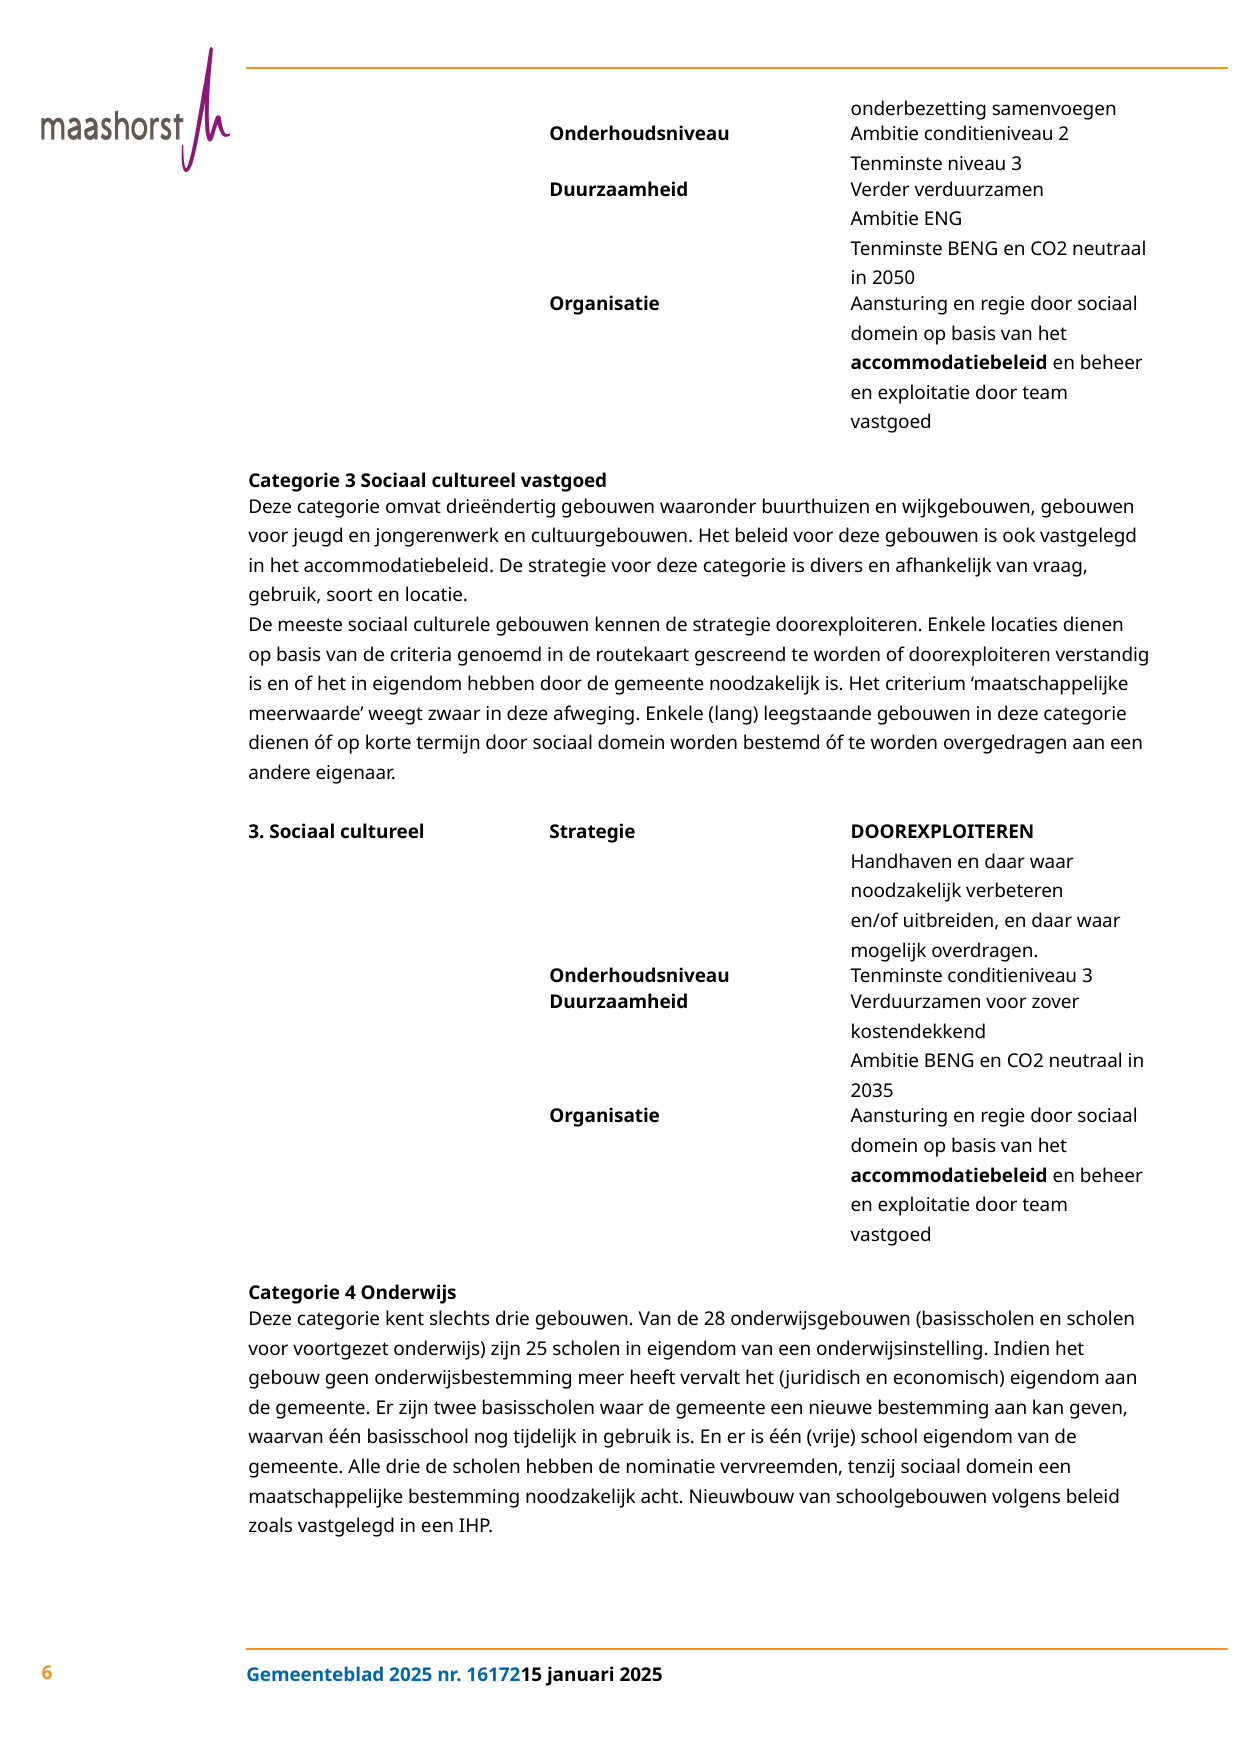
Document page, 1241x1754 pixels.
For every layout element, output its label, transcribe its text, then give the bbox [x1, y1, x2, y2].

table_cell Onderhoudsniveau [549, 121, 850, 176]
text Categorie 4 Onderwijs [248, 1279, 1152, 1305]
table_cell Duurzaamheid [549, 988, 850, 1103]
table_header [549, 95, 850, 121]
text De meeste sociaal culturele gebouwen kennen de strategie doorexploiteren. Enkele locaties dienen op basis van de criteria genoemd in de routekaart gescreend te worden of doorexploiteren verstandig is en of het in eigendom hebben door de gemeente noodzakelijk is. Het criterium ‘maatschappelijke meerwaarde’ weegt zwaar in deze afweging. Enkele (lang) leegstaande gebouwen in deze categorie dienen óf op korte termijn door sociaal domein worden bestemd óf te worden overgedragen aan een andere eigenaar. [248, 611, 1152, 785]
table_header DOOREXPLOITEREN Handhaven en daar waar noodzakelijk verbeteren en/of uitbreiden, en daar waar mogelijk overdragen. [850, 819, 1152, 962]
table_cell Organisatie [549, 1103, 850, 1247]
table_cell Organisatie [549, 290, 850, 434]
table_cell Verduurzamen voor zover kostendekkend Ambitie BENG en CO2 neutraal in 2035 [850, 988, 1152, 1103]
table_header 3. Sociaal cultureel [248, 819, 549, 1247]
table_cell Tenminste conditieniveau 3 [850, 963, 1152, 988]
table_header onderbezetting samenvoegen [850, 95, 1152, 121]
table_cell Verder verduurzamen Ambitie ENG Tenminste BENG en CO2 neutraal in 2050 [850, 176, 1152, 290]
text Categorie 3 Sociaal cultureel vastgoed [248, 467, 1152, 493]
table_cell Ambitie conditieniveau 2 Tenminste niveau 3 [850, 121, 1152, 176]
table_cell Aansturing en regie door sociaal domein op basis van het accommodatiebeleid en beheer en exploitatie door team vastgoed [850, 290, 1152, 434]
table_cell Duurzaamheid [549, 176, 850, 290]
table_cell Aansturing en regie door sociaal domein op basis van het accommodatiebeleid en beheer en exploitatie door team vastgoed [850, 1103, 1152, 1247]
table_header [248, 95, 549, 434]
text Deze categorie kent slechts drie gebouwen. Van de 28 onderwijsgebouwen (basisscholen en scholen voor voortgezet onderwijs) zijn 25 scholen in eigendom van een onderwijsinstelling. Indien het gebouw geen onderwijsbestemming meer heeft vervalt het (juridisch en economisch) eigendom aan de gemeente. Er zijn twee basisscholen waar de gemeente een nieuwe bestemming aan kan geven, waarvan één basisschool nog tijdelijk in gebruik is. En er is één (vrije) school eigendom van de gemeente. Alle drie de scholen hebben de nominatie vervreemden, tenzij sociaal domein een maatschappelijke bestemming noodzakelijk acht. Nieuwbouw van schoolgebouwen volgens beleid zoals vastgelegd in een IHP. [248, 1305, 1152, 1538]
text Deze categorie omvat drieëndertig gebouwen waaronder buurthuizen en wijkgebouwen, gebouwen voor jeugd en jongerenwerk en cultuurgebouwen. Het beleid voor deze gebouwen is ook vastgelegd in het accommodatiebeleid. De strategie voor deze categorie is divers en afhankelijk van vraag, gebruik, soort en locatie. [248, 493, 1152, 607]
table_cell Onderhoudsniveau [549, 963, 850, 988]
table_header Strategie [549, 819, 850, 962]
picture [41, 47, 231, 172]
